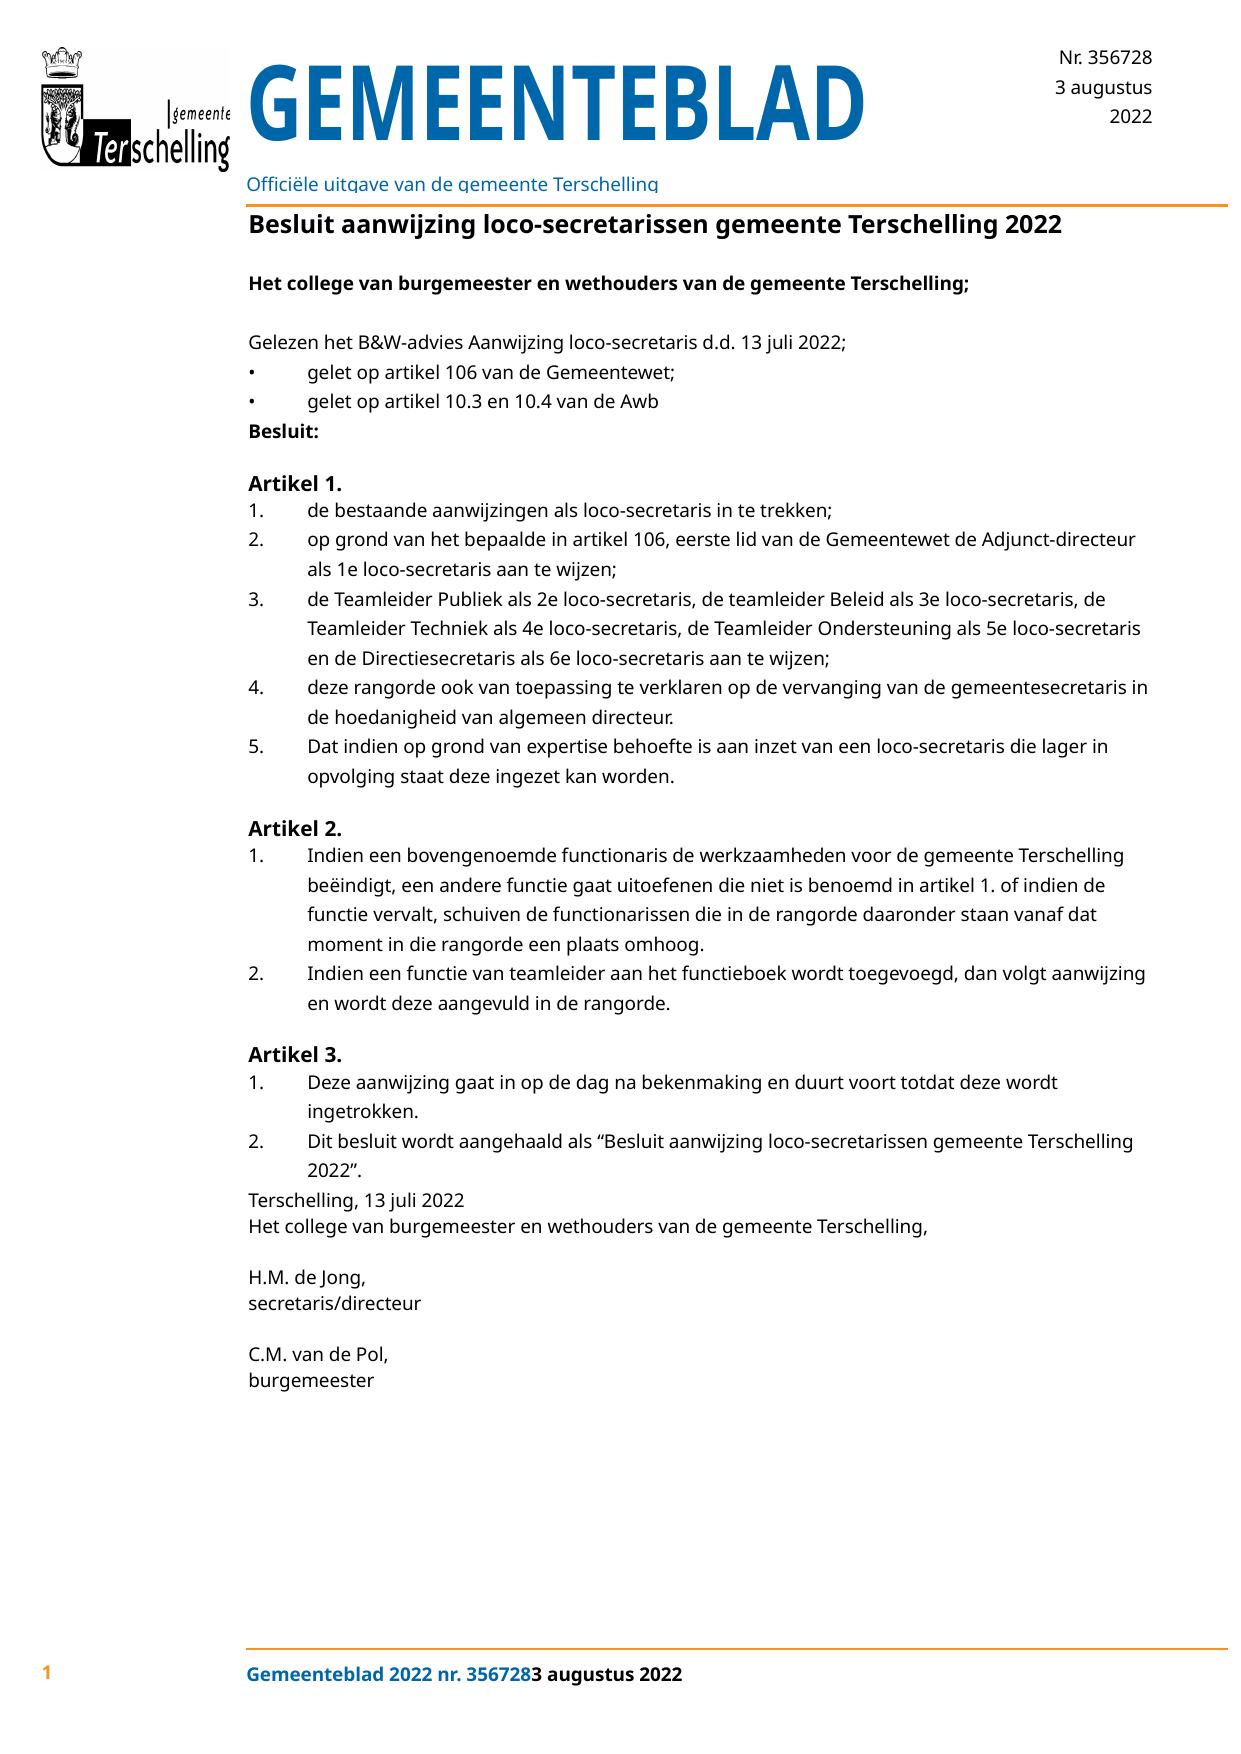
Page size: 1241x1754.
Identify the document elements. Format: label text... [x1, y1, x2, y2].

list gelet op artikel 10.3 en 10.4 van de Awb [248, 389, 1152, 414]
list Dat indien op grond van expertise behoefte is aan inzet van een loco-secretaris die lager in opvolging staat deze ingezet kan worden. [248, 734, 1152, 789]
list gelet op artikel 106 van de Gemeentewet; [248, 359, 1152, 385]
text Het college van burgemeester en wethouders van de gemeente Terschelling, [248, 1213, 1152, 1239]
text C.M. van de Pol, [248, 1342, 1152, 1367]
text Het college van burgemeester en wethouders van de gemeente Terschelling; [248, 270, 1152, 296]
list Deze aanwijzing gaat in op de dag na bekenmaking en duurt voort totdat deze wordt ingetrokken. [248, 1069, 1152, 1124]
text H.M. de Jong, [248, 1264, 1152, 1290]
list op grond van het bepaalde in artikel 106, eerste lid van de Gemeentewet de Adjunct-directeur als 1e loco-secretaris aan te wijzen; [248, 527, 1152, 582]
list de Teamleider Publiek als 2e loco-secretaris, de teamleider Beleid als 3e loco-secretaris, de Teamleider Techniek als 4e loco-secretaris, de Teamleider Ondersteuning als 5e loco-secretaris en de Directiesecretaris als 6e loco-secretaris aan te wijzen; [248, 586, 1152, 671]
list deze rangorde ook van toepassing te verklaren op de vervanging van de gemeentesecretaris in de hoedanigheid van algemeen directeur. [248, 674, 1152, 730]
text Artikel 2. [248, 814, 1152, 842]
text burgemeester [248, 1367, 1152, 1393]
text Gelezen het B&W-advies Aanwijzing loco-secretaris d.d. 13 juli 2022; [248, 329, 1152, 355]
text Besluit aanwijzing loco-secretarissen gemeente Terschelling 2022 [248, 207, 1152, 241]
text Besluit: [248, 418, 1152, 444]
list Indien een functie van teamleider aan het functieboek wordt toegevoegd, dan volgt aanwijzing en wordt deze aangevuld in de rangorde. [248, 961, 1152, 1016]
text secretaris/directeur [248, 1290, 1152, 1316]
list de bestaande aanwijzingen als loco-secretaris in te trekken; [248, 497, 1152, 523]
list Dit besluit wordt aangehaald als “Besluit aanwijzing loco-secretarissen gemeente Terschelling 2022”. [248, 1128, 1152, 1183]
text Artikel 1. [248, 469, 1152, 497]
list Indien een bovengenoemde functionaris de werkzaamheden voor de gemeente Terschelling beëindigt, een andere functie gaat uitoefenen die niet is benoemd in artikel 1. of indien de functie vervalt, schuiven de functionarissen die in de rangorde daaronder staan vanaf dat moment in die rangorde een plaats omhoog. [248, 842, 1152, 957]
picture [41, 47, 231, 172]
text Terschelling, 13 juli 2022 [248, 1187, 1152, 1213]
text Artikel 3. [248, 1041, 1152, 1069]
